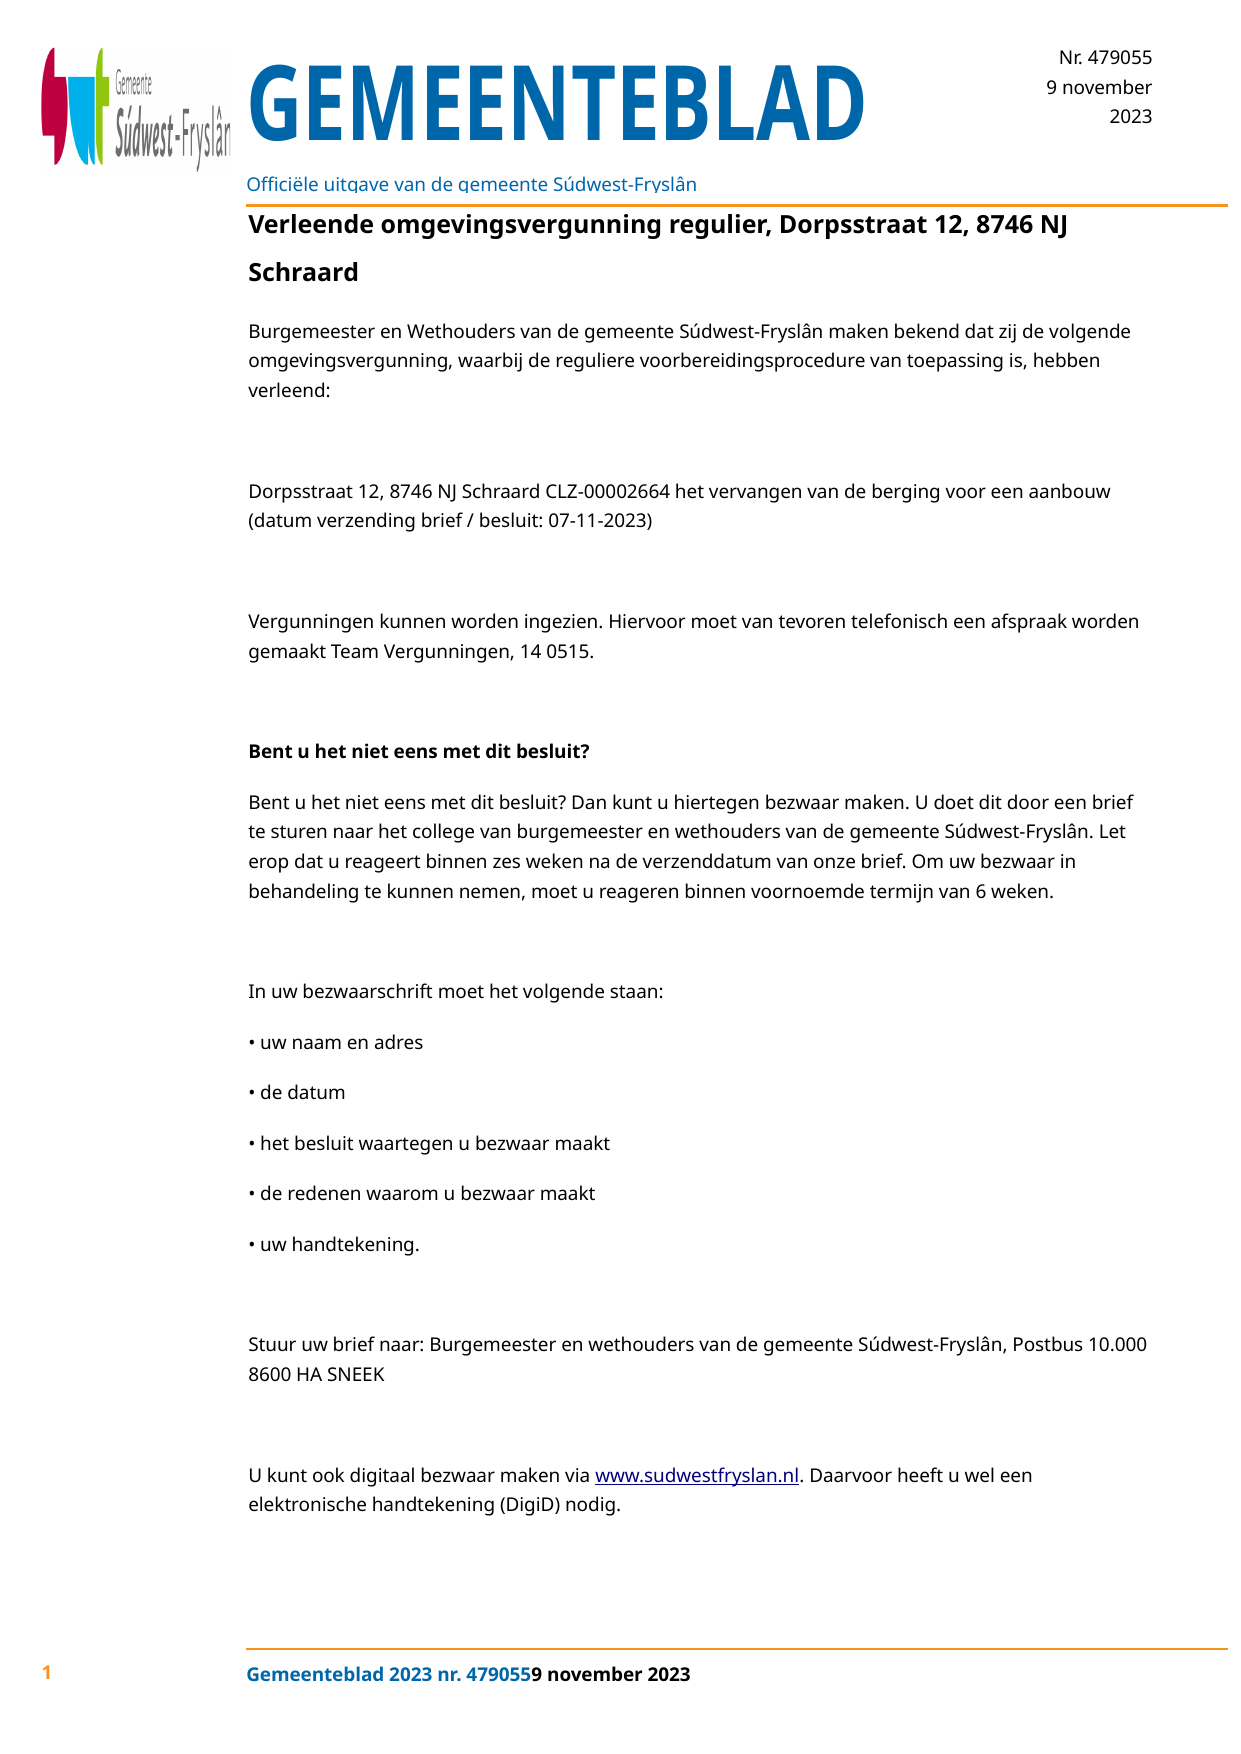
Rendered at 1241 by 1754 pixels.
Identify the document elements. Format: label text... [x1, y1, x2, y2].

text • de redenen waarom u bezwaar maakt [248, 1180, 1152, 1206]
text Verleende omgevingsvergunning regulier, Dorpsstraat 12, 8746 NJ Schraard [248, 207, 1152, 288]
text • de datum [248, 1079, 1152, 1105]
text • uw handtekening. [248, 1231, 1152, 1257]
text U kunt ook digitaal bezwaar maken via www.sudwestfryslan.nl. Daarvoor heeft u wel een elektronische handtekening (DigiD) nodig. [248, 1462, 1152, 1517]
text Stuur uw brief naar: Burgemeester en wethouders van de gemeente Súdwest-Fryslân, Postbus 10.000 8600 HA SNEEK [248, 1332, 1152, 1387]
picture [41, 47, 231, 172]
text Bent u het niet eens met dit besluit? [248, 739, 1152, 764]
text Burgemeester en Wethouders van de gemeente Súdwest-Fryslân maken bekend dat zij de volgende omgevingsvergunning, waarbij de reguliere voorbereidingsprocedure van toepassing is, hebben verleend: [248, 318, 1152, 403]
text Dorpsstraat 12, 8746 NJ Schraard CLZ-00002664 het vervangen van de berging voor een aanbouw (datum verzending brief / besluit: 07-11-2023) [248, 478, 1152, 533]
text In uw bezwaarschrift moet het volgende staan: [248, 979, 1152, 1004]
text Bent u het niet eens met dit besluit? Dan kunt u hiertegen bezwaar maken. U doet dit door een brief te sturen naar het college van burgemeester en wethouders van de gemeente Súdwest-Fryslân. Let erop dat u reageert binnen zes weken na de verzenddatum van onze brief. Om uw bezwaar in behandeling te kunnen nemen, moet u reageren binnen voornoemde termijn van 6 weken. [248, 789, 1152, 904]
text Vergunningen kunnen worden ingezien. Hiervoor moet van tevoren telefonisch een afspraak worden gemaakt Team Vergunningen, 14 0515. [248, 608, 1152, 664]
text • het besluit waartegen u bezwaar maakt [248, 1130, 1152, 1156]
text • uw naam en adres [248, 1029, 1152, 1055]
